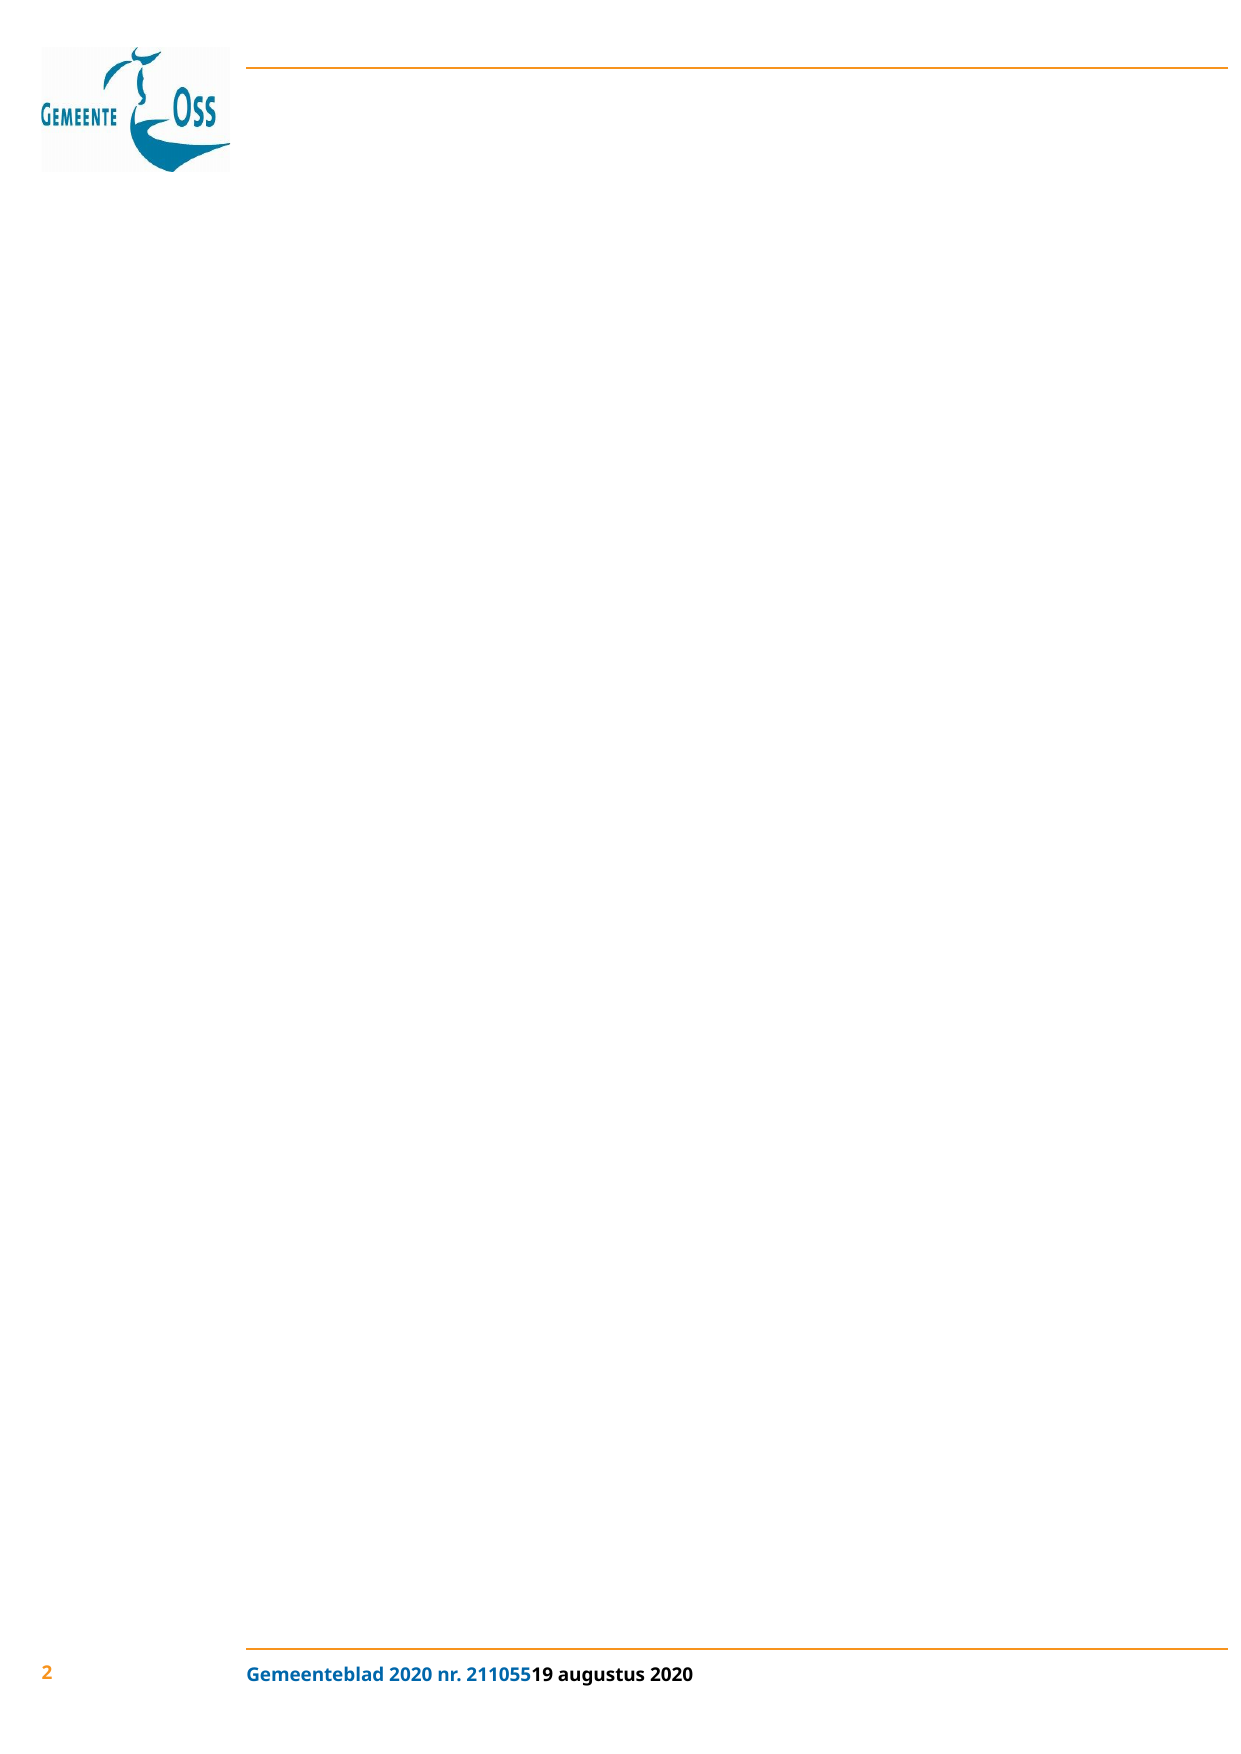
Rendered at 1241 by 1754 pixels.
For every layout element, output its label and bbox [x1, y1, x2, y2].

picture [41, 47, 231, 172]
